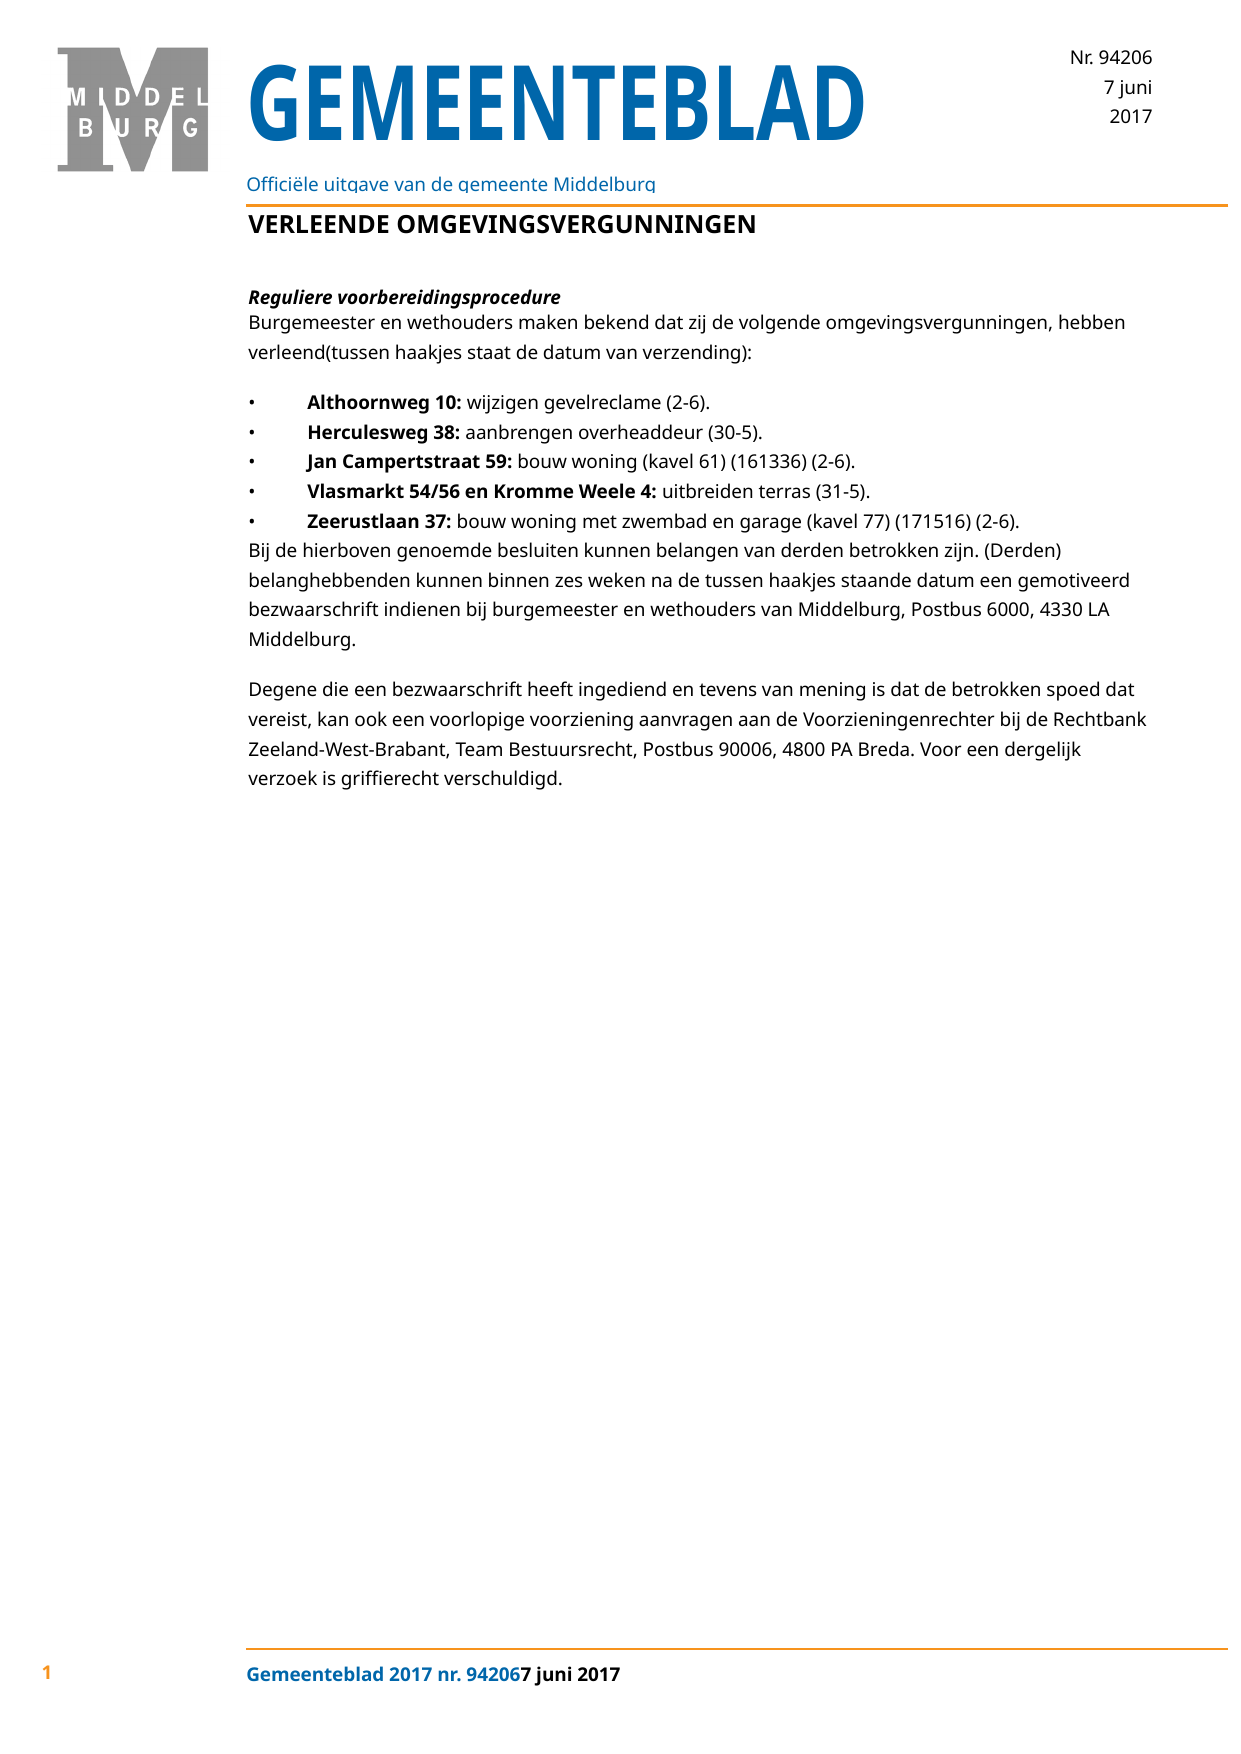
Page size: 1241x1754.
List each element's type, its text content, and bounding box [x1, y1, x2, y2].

picture [41, 47, 231, 172]
text Reguliere voorbereidingsprocedure [248, 284, 1152, 309]
list Herculesweg 38: aanbrengen overheaddeur (30-5). [248, 419, 1152, 445]
text Burgemeester en wethouders maken bekend dat zij de volgende omgevingsvergunningen, hebben verleend(tussen haakjes staat de datum van verzending): [248, 309, 1152, 365]
text Degene die een bezwaarschrift heeft ingediend en tevens van mening is dat de betrokken spoed dat vereist, kan ook een voorlopige voorziening aanvragen aan de Voorzieningenrechter bij de Rechtbank Zeeland-West-Brabant, Team Bestuursrecht, Postbus 90006, 4800 PA Breda. Voor een dergelijk verzoek is griffierecht verschuldigd. [248, 677, 1152, 791]
list Jan Campertstraat 59: bouw woning (kavel 61) (161336) (2-6). [248, 449, 1152, 474]
list Vlasmarkt 54/56 en Kromme Weele 4: uitbreiden terras (31-5). [248, 478, 1152, 504]
list Zeerustlaan 37: bouw woning met zwembad en garage (kavel 77) (171516) (2-6). [248, 508, 1152, 534]
text VERLEENDE OMGEVINGSVERGUNNINGEN [248, 207, 1152, 241]
list Althoornweg 10: wijzigen gevelreclame (2-6). [248, 389, 1152, 415]
text Bij de hierboven genoemde besluiten kunnen belangen van derden betrokken zijn. (Derden) belanghebbenden kunnen binnen zes weken na de tussen haakjes staande datum een gemotiveerd bezwaarschrift indienen bij burgemeester en wethouders van Middelburg, Postbus 6000, 4330 LA Middelburg. [248, 537, 1152, 652]
